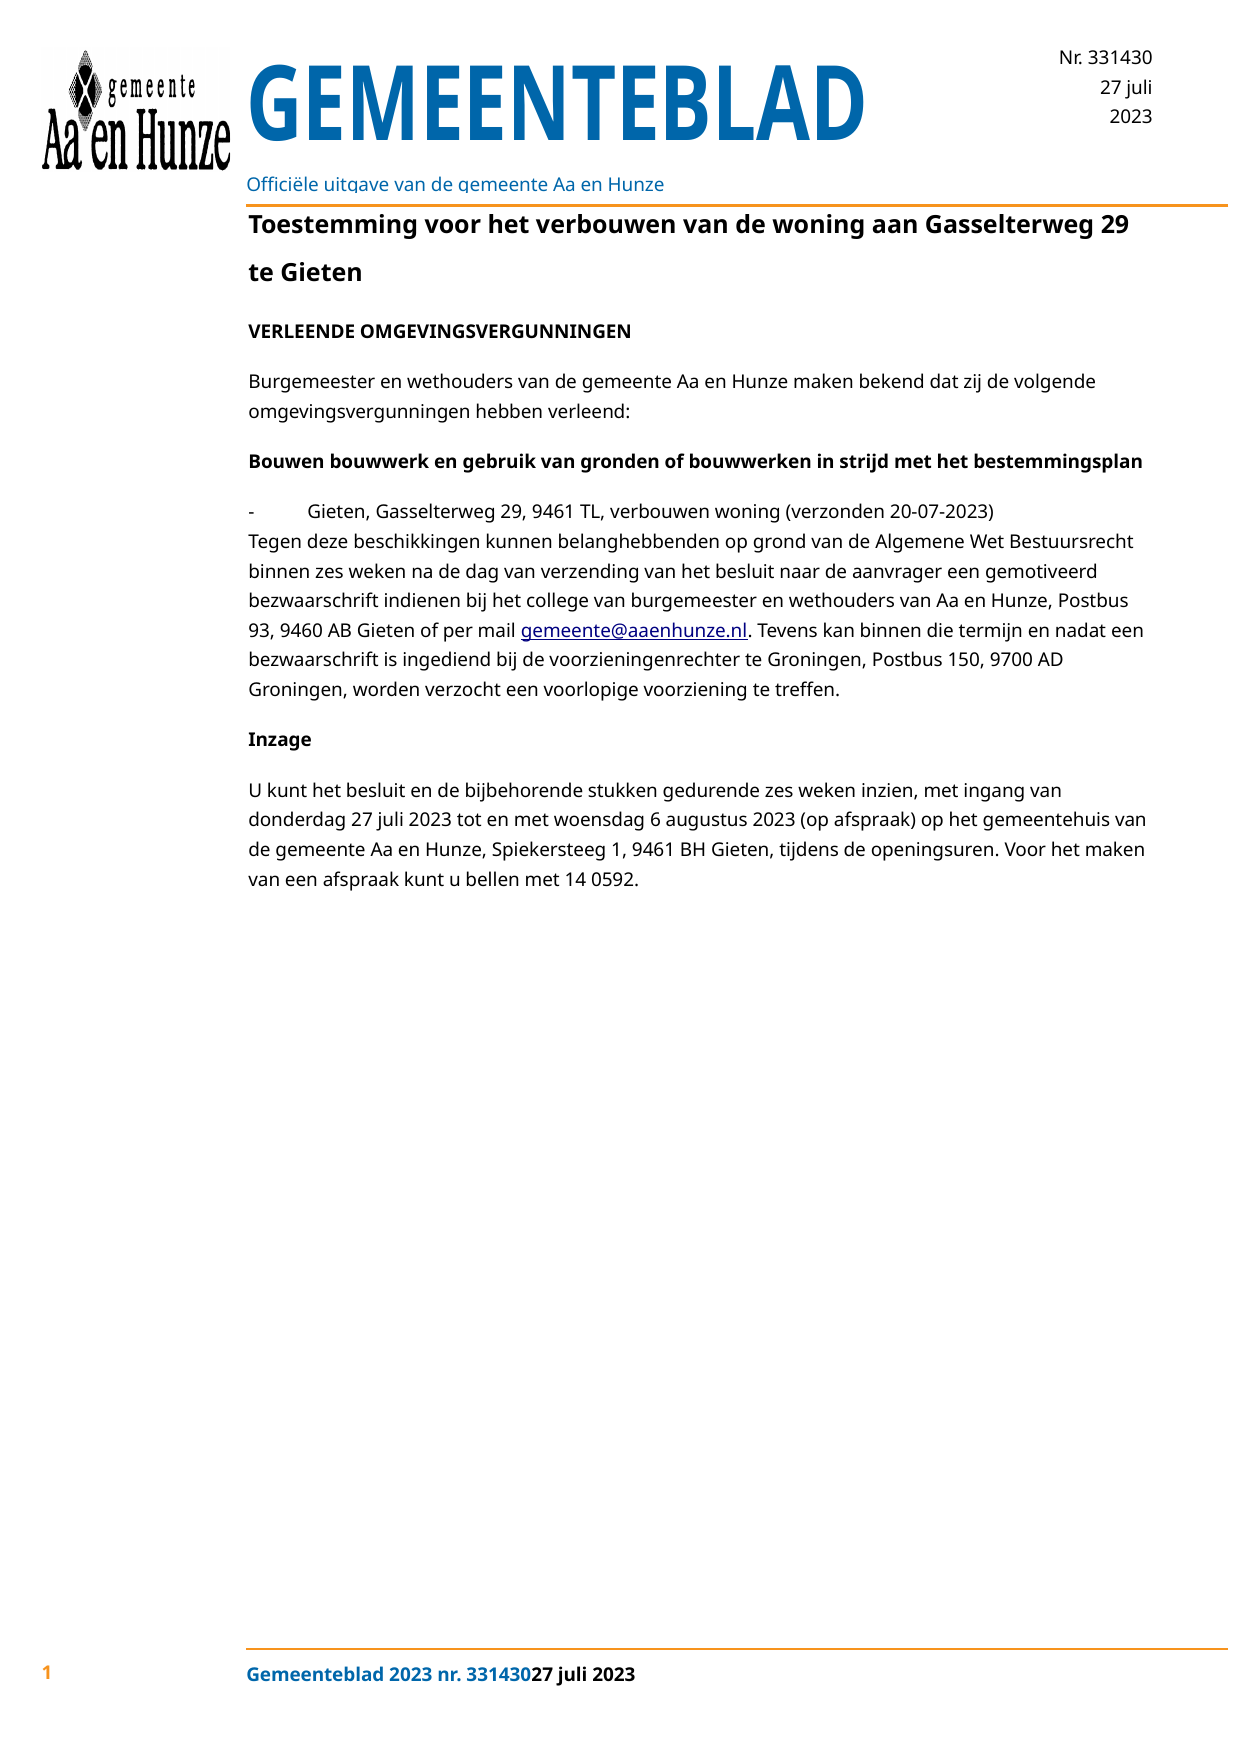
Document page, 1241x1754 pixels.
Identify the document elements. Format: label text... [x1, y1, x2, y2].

text Bouwen bouwwerk en gebruik van gronden of bouwwerken in strijd met het bestemmingsplan [248, 448, 1152, 474]
text Burgemeester en wethouders van de gemeente Aa en Hunze maken bekend dat zij de volgende omgevingsvergunningen hebben verleend: [248, 368, 1152, 424]
text Inzage [248, 727, 1152, 752]
list Gieten, Gasselterweg 29, 9461 TL, verbouwen woning (verzonden 20-07-2023) [248, 499, 1152, 524]
text Tegen deze beschikkingen kunnen belanghebbenden op grond van de Algemene Wet Bestuursrecht binnen zes weken na de dag van verzending van het besluit naar de aanvrager een gemotiveerd bezwaarschrift indienen bij het college van burgemeester en wethouders van Aa en Hunze, Postbus 93, 9460 AB Gieten of per mail gemeente@aaenhunze.nl. Tevens kan binnen die termijn en nadat een bezwaarschrift is ingediend bij de voorzieningenrechter te Groningen, Postbus 150, 9700 AD Groningen, worden verzocht een voorlopige voorziening te treffen. [248, 528, 1152, 702]
text U kunt het besluit en de bijbehorende stukken gedurende zes weken inzien, met ingang van donderdag 27 juli 2023 tot en met woensdag 6 augustus 2023 (op afspraak) op het gemeentehuis van de gemeente Aa en Hunze, Spiekersteeg 1, 9461 BH Gieten, tijdens de openingsuren. Voor het maken van een afspraak kunt u bellen met 14 0592. [248, 777, 1152, 892]
picture [41, 47, 231, 172]
text Toestemming voor het verbouwen van de woning aan Gasselterweg 29 te Gieten [248, 207, 1152, 288]
text VERLEENDE OMGEVINGSVERGUNNINGEN [248, 318, 1152, 344]
